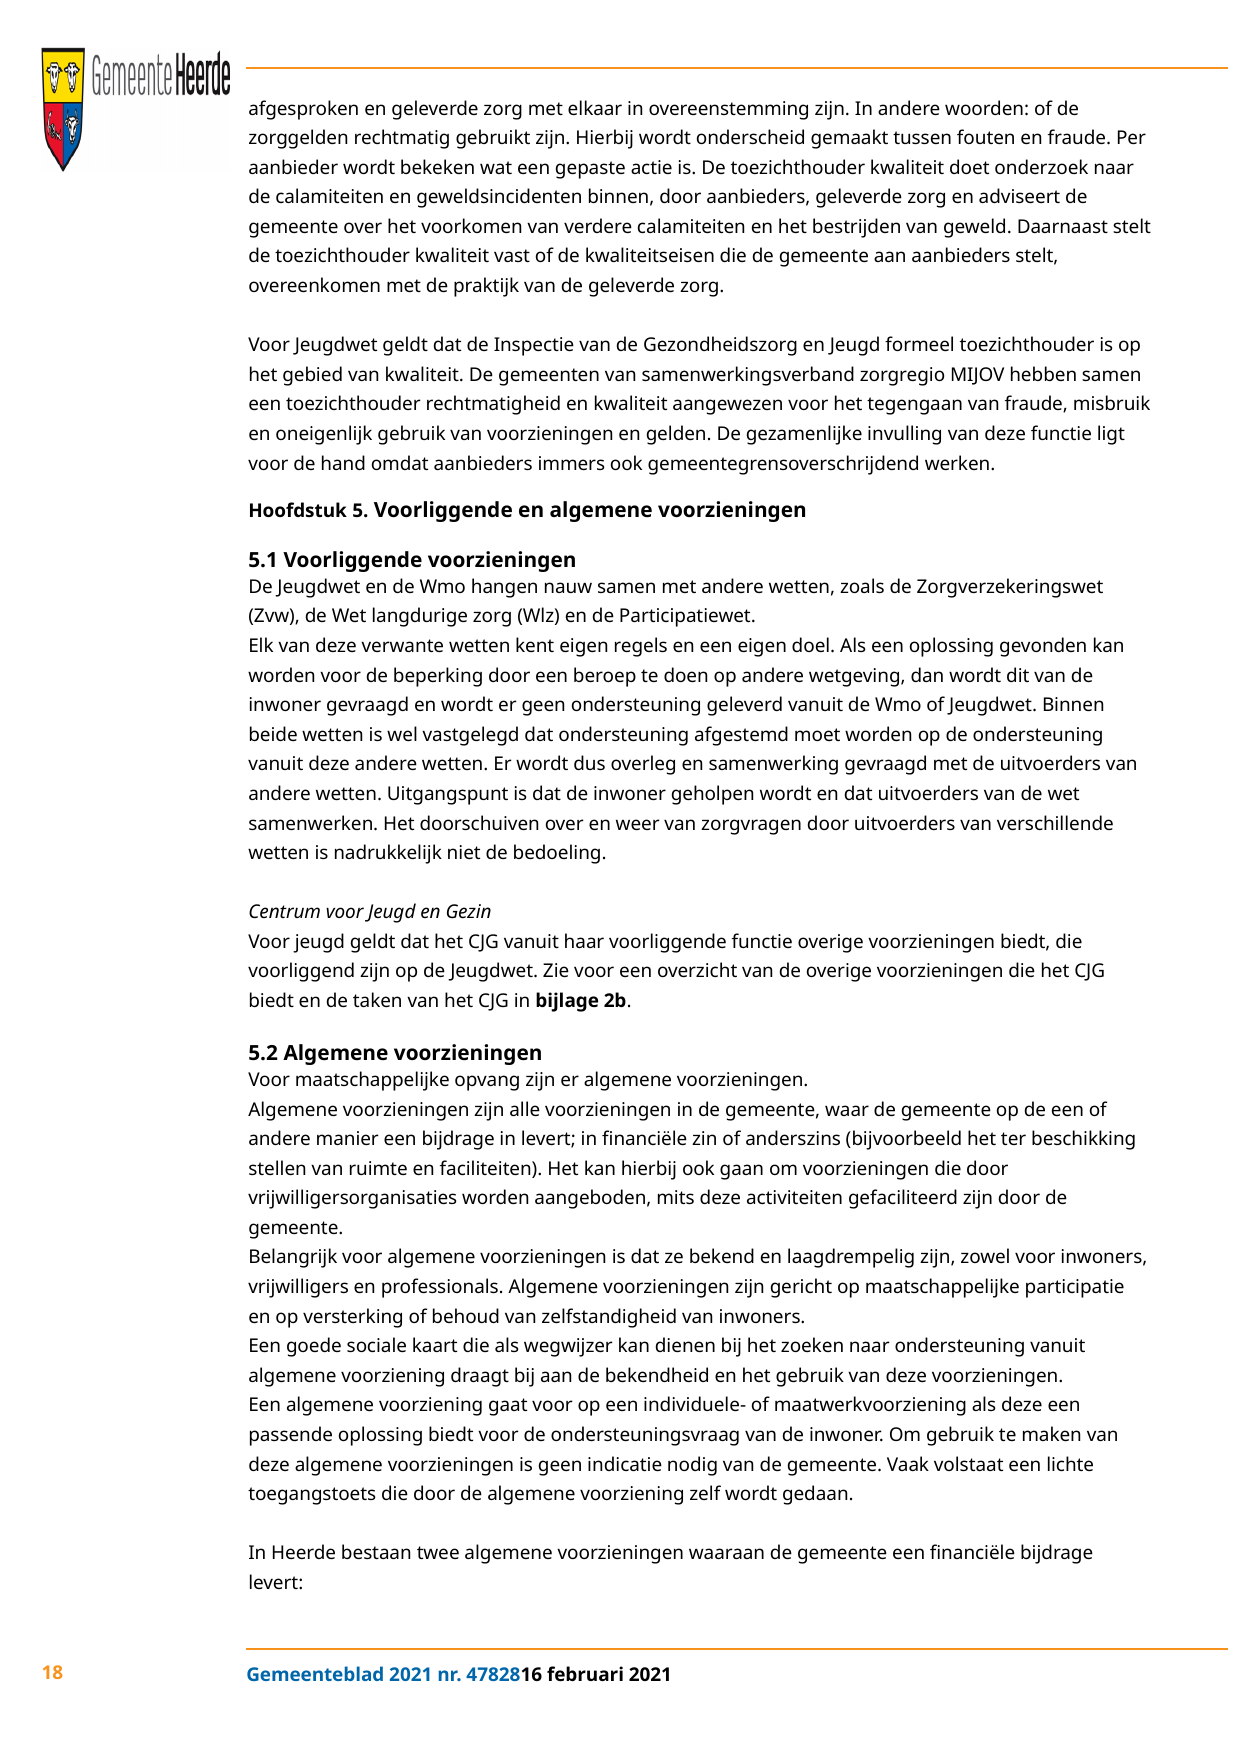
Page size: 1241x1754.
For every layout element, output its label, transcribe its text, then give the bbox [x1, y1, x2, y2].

text Een algemene voorziening gaat voor op een individuele- of maatwerkvoorziening als deze een passende oplossing biedt voor de ondersteuningsvraag van de inwoner. Om gebruik te maken van deze algemene voorzieningen is geen indicatie nodig van de gemeente. Vaak volstaat een lichte toegangstoets die door de algemene voorziening zelf wordt gedaan. [248, 1392, 1152, 1506]
picture [41, 47, 231, 172]
text Elk van deze verwante wetten kent eigen regels en een eigen doel. Als een oplossing gevonden kan worden voor de beperking door een beroep te doen op andere wetgeving, dan wordt dit van de inwoner gevraagd en wordt er geen ondersteuning geleverd vanuit de Wmo of Jeugdwet. Binnen beide wetten is wel vastgelegd dat ondersteuning afgestemd moet worden op de ondersteuning vanuit deze andere wetten. Er wordt dus overleg en samenwerking gevraagd met de uitvoerders van andere wetten. Uitgangspunt is dat de inwoner geholpen wordt en dat uitvoerders van de wet samenwerken. Het doorschuiven over en weer van zorgvragen door uitvoerders van verschillende wetten is nadrukkelijk niet de bedoeling. [248, 632, 1152, 865]
text Belangrijk voor algemene voorzieningen is dat ze bekend en laagdrempelig zijn, zowel voor inwoners, vrijwilligers en professionals. Algemene voorzieningen zijn gericht op maatschappelijke participatie en op versterking of behoud van zelfstandigheid van inwoners. [248, 1244, 1152, 1328]
text Voor jeugd geldt dat het CJG vanuit haar voorliggende functie overige voorzieningen biedt, die voorliggend zijn op de Jeugdwet. Zie voor een overzicht van de overige voorzieningen die het CJG biedt en de taken van het CJG in bijlage 2b. [248, 928, 1152, 1013]
text De Jeugdwet en de Wmo hangen nauw samen met andere wetten, zoals de Zorgverzekeringswet (Zvw), de Wet langdurige zorg (Wlz) en de Participatiewet. [248, 573, 1152, 628]
text Voor maatschappelijke opvang zijn er algemene voorzieningen. [248, 1066, 1152, 1092]
text Centrum voor Jeugd en Gezin [248, 898, 1152, 924]
text Algemene voorzieningen zijn alle voorzieningen in de gemeente, waar de gemeente op de een of andere manier een bijdrage in levert; in financiële zin of anderszins (bijvoorbeeld het ter beschikking stellen van ruimte en faciliteiten). Het kan hierbij ook gaan om voorzieningen die door vrijwilligersorganisaties worden aangeboden, mits deze activiteiten gefaciliteerd zijn door de gemeente. [248, 1096, 1152, 1240]
text Voor Jeugdwet geldt dat de Inspectie van de Gezondheidszorg en Jeugd formeel toezichthouder is op het gebied van kwaliteit. De gemeenten van samenwerkingsverband zorgregio MIJOV hebben samen een toezichthouder rechtmatigheid en kwaliteit aangewezen voor het tegengaan van fraude, misbruik en oneigenlijk gebruik van voorzieningen en gelden. De gezamenlijke invulling van deze functie ligt voor de hand omdat aanbieders immers ook gemeentegrensoverschrijdend werken. [248, 331, 1152, 476]
text Een goede sociale kaart die als wegwijzer kan dienen bij het zoeken naar ondersteuning vanuit algemene voorziening draagt bij aan de bekendheid en het gebruik van deze voorzieningen. [248, 1332, 1152, 1388]
text 5.2 Algemene voorzieningen [248, 1038, 1152, 1066]
text Hoofdstuk 5. Voorliggende en algemene voorzieningen [248, 495, 1152, 524]
text In Heerde bestaan twee algemene voorzieningen waaraan de gemeente een financiële bijdrage levert: [248, 1539, 1152, 1595]
text 5.1 Voorliggende voorzieningen [248, 545, 1152, 573]
text afgesproken en geleverde zorg met elkaar in overeenstemming zijn. In andere woorden: of de zorggelden rechtmatig gebruikt zijn. Hierbij wordt onderscheid gemaakt tussen fouten en fraude. Per aanbieder wordt bekeken wat een gepaste actie is. De toezichthouder kwaliteit doet onderzoek naar de calamiteiten en geweldsincidenten binnen, door aanbieders, geleverde zorg en adviseert de gemeente over het voorkomen van verdere calamiteiten en het bestrijden van geweld. Daarnaast stelt de toezichthouder kwaliteit vast of de kwaliteitseisen die de gemeente aan aanbieders stelt, overeenkomen met de praktijk van de geleverde zorg. [248, 95, 1152, 298]
